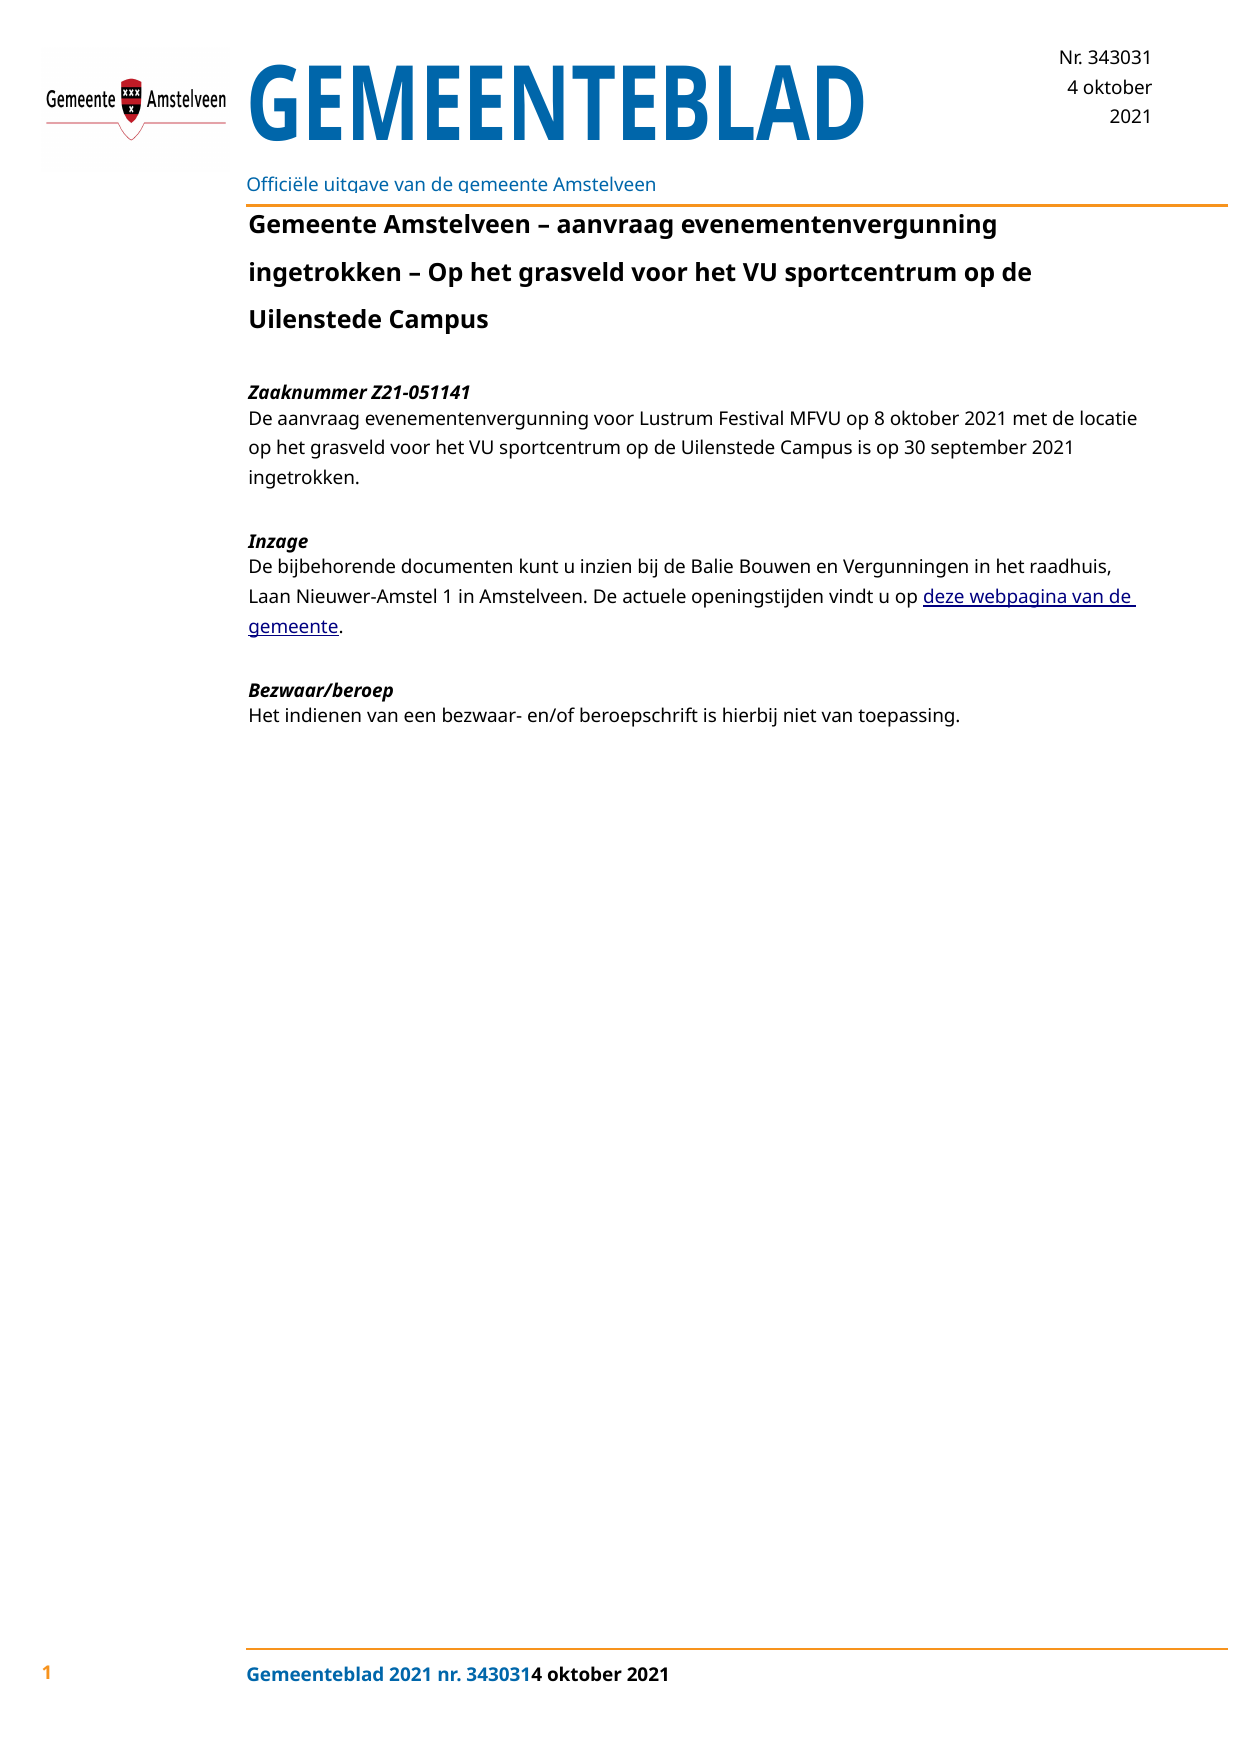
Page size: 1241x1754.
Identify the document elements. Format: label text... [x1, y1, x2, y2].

text Zaaknummer Z21-051141 [248, 379, 1152, 405]
text Bezwaar/beroep [248, 677, 1152, 702]
text Het indienen van een bezwaar- en/of beroepschrift is hierbij niet van toepassing. [248, 702, 1152, 728]
text Gemeente Amstelveen – aanvraag evenementenvergunning ingetrokken – Op het grasveld voor het VU sportcentrum op de Uilenstede Campus [248, 207, 1152, 336]
text De aanvraag evenementenvergunning voor Lustrum Festival MFVU op 8 oktober 2021 met de locatie op het grasveld voor het VU sportcentrum op de Uilenstede Campus is op 30 september 2021 ingetrokken. [248, 405, 1152, 490]
picture [41, 47, 231, 172]
text Inzage [248, 528, 1152, 554]
text De bijbehorende documenten kunt u inzien bij de Balie Bouwen en Vergunningen in het raadhuis, Laan Nieuwer-Amstel 1 in Amstelveen. De actuele openingstijden vindt u op deze webpagina van de gemeente. [248, 554, 1152, 638]
